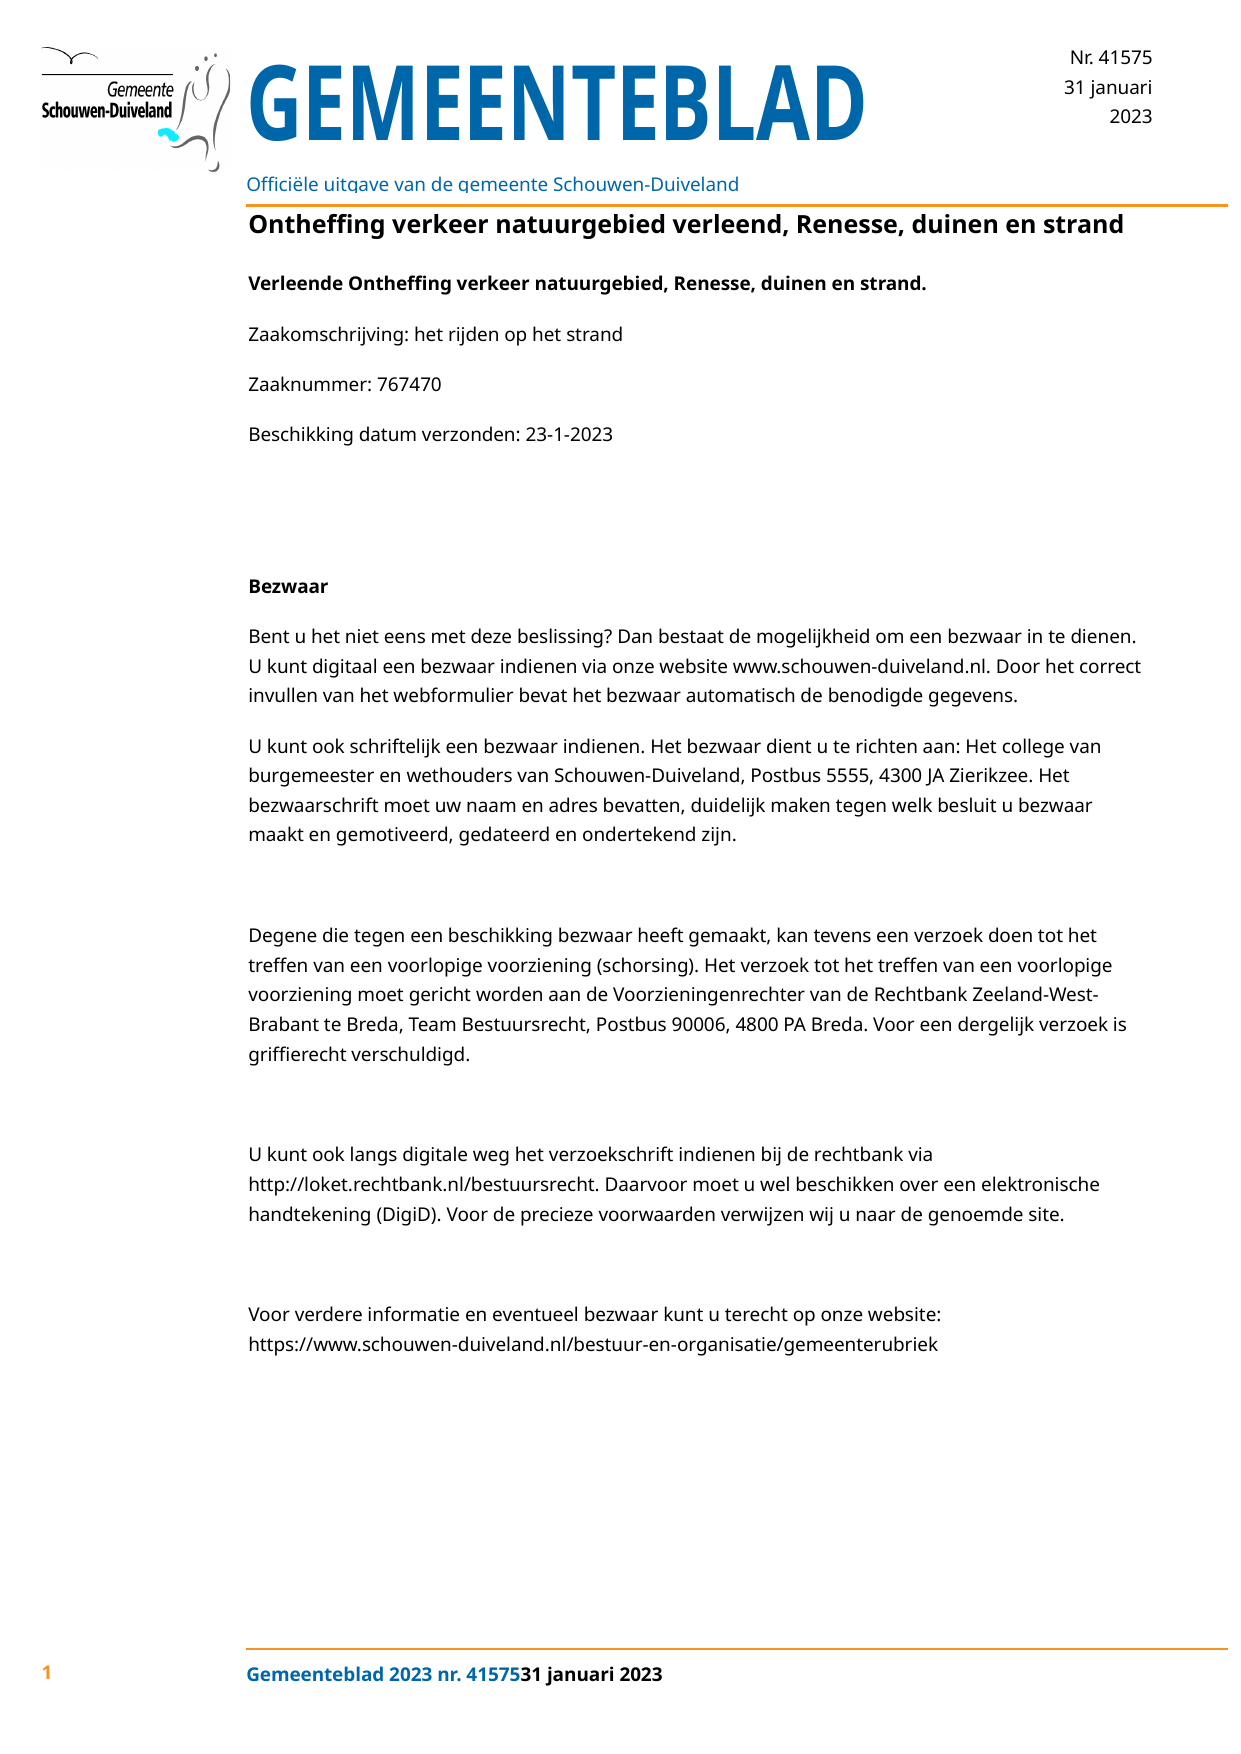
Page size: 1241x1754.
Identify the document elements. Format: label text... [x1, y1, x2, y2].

text U kunt ook schriftelijk een bezwaar indienen. Het bezwaar dient u te richten aan: Het college van burgemeester en wethouders van Schouwen-Duiveland, Postbus 5555, 4300 JA Zierikzee. Het bezwaarschrift moet uw naam en adres bevatten, duidelijk maken tegen welk besluit u bezwaar maakt en gemotiveerd, gedateerd en ondertekend zijn. [248, 733, 1152, 847]
text Voor verdere informatie en eventueel bezwaar kunt u terecht op onze website: https://www.schouwen-duiveland.nl/bestuur-en-organisatie/gemeenterubriek [248, 1302, 1152, 1357]
picture [41, 47, 231, 172]
text Zaaknummer: 767470 [248, 371, 1152, 397]
text Zaakomschrijving: het rijden op het strand [248, 321, 1152, 346]
text Ontheffing verkeer natuurgebied verleend, Renesse, duinen en strand [248, 207, 1152, 241]
text Verleende Ontheffing verkeer natuurgebied, Renesse, duinen en strand. [248, 270, 1152, 296]
text Degene die tegen een beschikking bezwaar heeft gemaakt, kan tevens een verzoek doen tot het treffen van een voorlopige voorziening (schorsing). Het verzoek tot het treffen van een voorlopige voorziening moet gericht worden aan de Voorzieningenrechter van de Rechtbank Zeeland-West-Brabant te Breda, Team Bestuursrecht, Postbus 90006, 4800 PA Breda. Voor een dergelijk verzoek is griffierecht verschuldigd. [248, 922, 1152, 1066]
text Bezwaar [248, 573, 1152, 598]
text Bent u het niet eens met deze beslissing? Dan bestaat de mogelijkheid om een bezwaar in te dienen. U kunt digitaal een bezwaar indienen via onze website www.schouwen-duiveland.nl. Door het correct invullen van het webformulier bevat het bezwaar automatisch de benodigde gegevens. [248, 623, 1152, 708]
text Beschikking datum verzonden: 23-1-2023 [248, 422, 1152, 447]
text U kunt ook langs digitale weg het verzoekschrift indienen bij de rechtbank via http://loket.rechtbank.nl/bestuursrecht. Daarvoor moet u wel beschikken over een elektronische handtekening (DigiD). Voor de precieze voorwaarden verwijzen wij u naar de genoemde site. [248, 1142, 1152, 1226]
